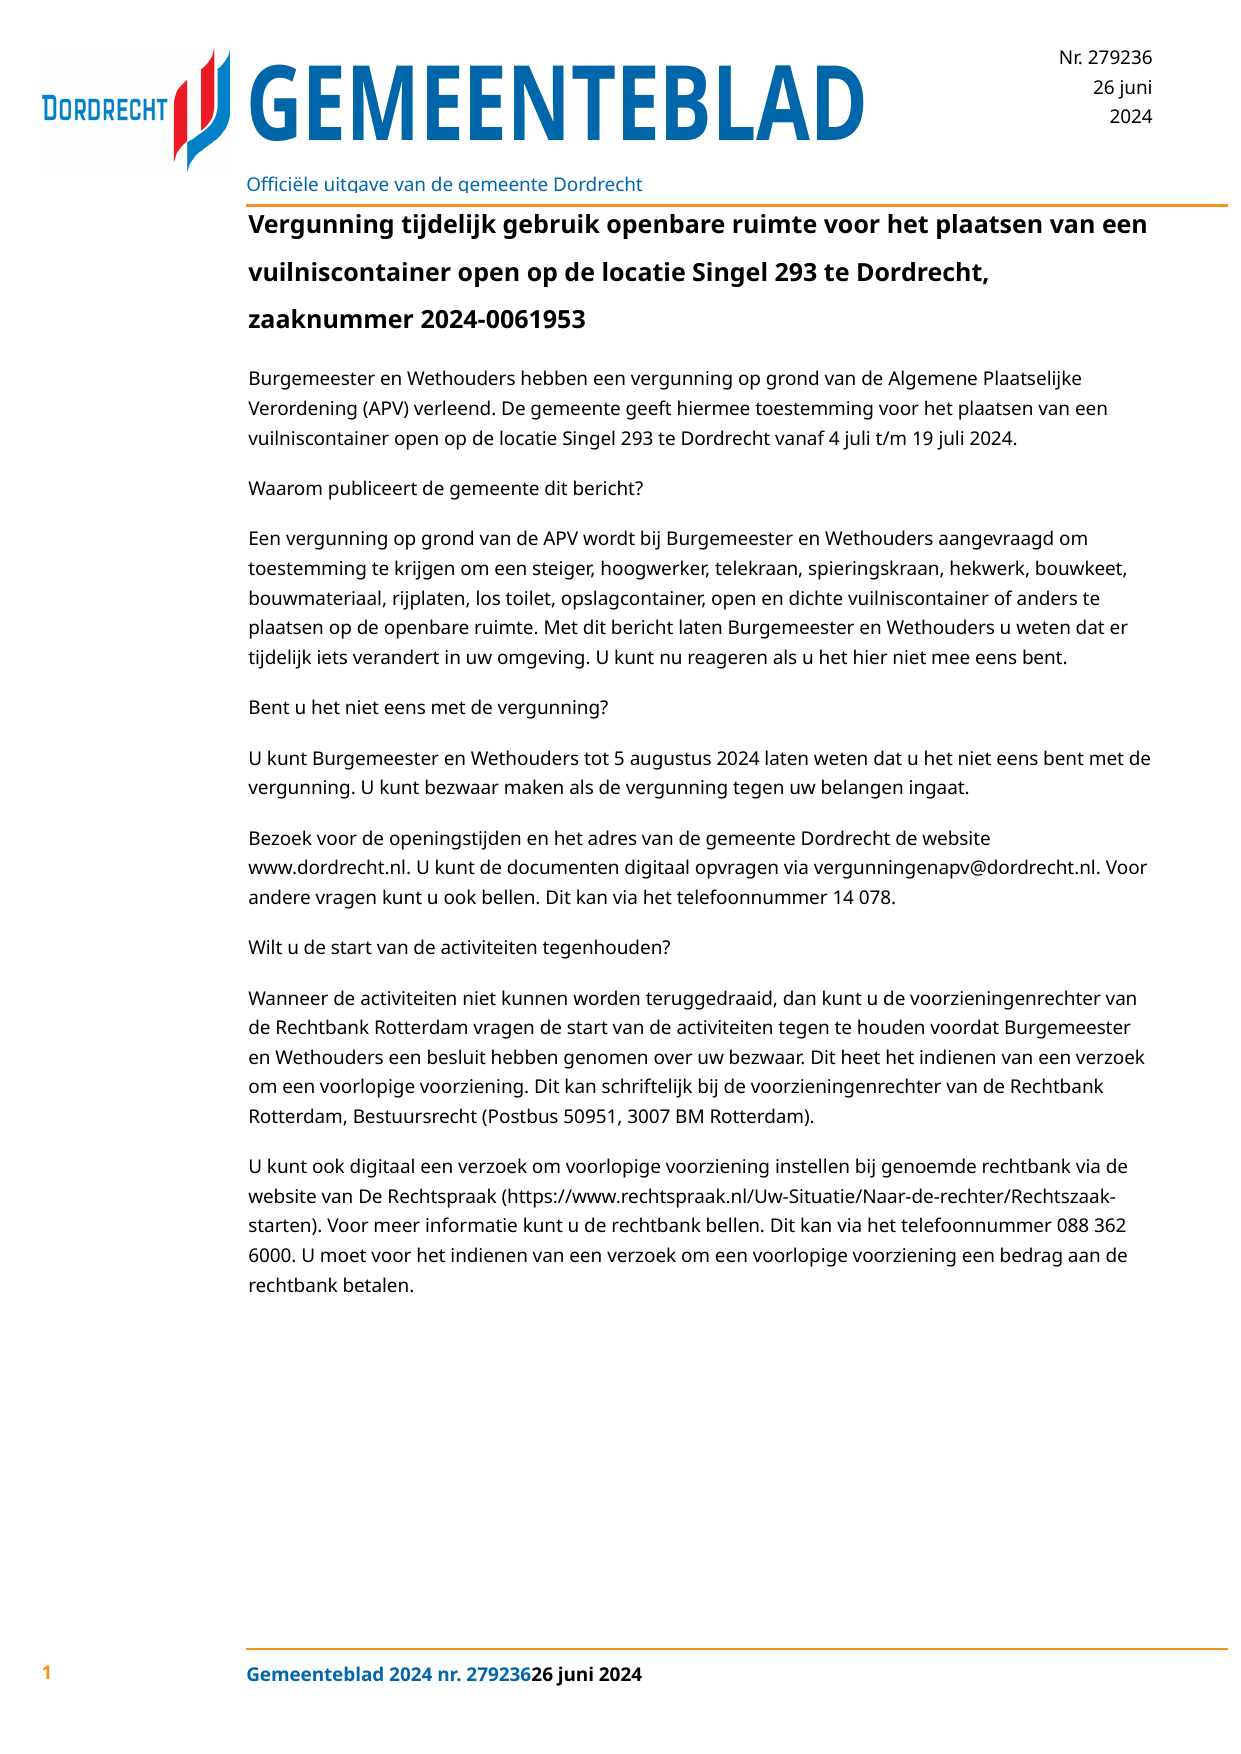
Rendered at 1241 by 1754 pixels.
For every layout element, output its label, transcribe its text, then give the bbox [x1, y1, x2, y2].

picture [41, 47, 231, 172]
text Bent u het niet eens met de vergunning? [248, 694, 1152, 720]
text Vergunning tijdelijk gebruik openbare ruimte voor het plaatsen van een vuilniscontainer open op de locatie Singel 293 te Dordrecht, zaaknummer 2024-0061953 [248, 207, 1152, 336]
text Bezoek voor de openingstijden en het adres van de gemeente Dordrecht de website www.dordrecht.nl. U kunt de documenten digitaal opvragen via vergunningenapv@dordrecht.nl. Voor andere vragen kunt u ook bellen. Dit kan via het telefoonnummer 14 078. [248, 825, 1152, 909]
text Een vergunning op grond van de APV wordt bij Burgemeester en Wethouders aangevraagd om toestemming te krijgen om een steiger, hoogwerker, telekraan, spieringskraan, hekwerk, bouwkeet, bouwmateriaal, rijplaten, los toilet, opslagcontainer, open en dichte vuilniscontainer of anders te plaatsen op de openbare ruimte. Met dit bericht laten Burgemeester en Wethouders u weten dat er tijdelijk iets verandert in uw omgeving. U kunt nu reageren als u het hier niet mee eens bent. [248, 526, 1152, 669]
text Wanneer de activiteiten niet kunnen worden teruggedraaid, dan kunt u de voorzieningenrechter van de Rechtbank Rotterdam vragen de start van de activiteiten tegen te houden voordat Burgemeester en Wethouders een besluit hebben genomen over uw bezwaar. Dit heet het indienen van een verzoek om een voorlopige voorziening. Dit kan schriftelijk bij de voorzieningenrechter van de Rechtbank Rotterdam, Bestuursrecht (Postbus 50951, 3007 BM Rotterdam). [248, 985, 1152, 1129]
text U kunt ook digitaal een verzoek om voorlopige voorziening instellen bij genoemde rechtbank via de website van De Rechtspraak (https://www.rechtspraak.nl/Uw-Situatie/Naar-de-rechter/Rechtszaak-starten). Voor meer informatie kunt u de rechtbank bellen. Dit kan via het telefoonnummer 088 362 6000. U moet voor het indienen van een verzoek om een voorlopige voorziening een bedrag aan de rechtbank betalen. [248, 1153, 1152, 1297]
text Wilt u de start van de activiteiten tegenhouden? [248, 934, 1152, 960]
text Burgemeester en Wethouders hebben een vergunning op grond van de Algemene Plaatselijke Verordening (APV) verleend. De gemeente geeft hiermee toestemming voor het plaatsen van een vuilniscontainer open op de locatie Singel 293 te Dordrecht vanaf 4 juli t/m 19 juli 2024. [248, 366, 1152, 450]
text Waarom publiceert de gemeente dit bericht? [248, 475, 1152, 501]
text U kunt Burgemeester en Wethouders tot 5 augustus 2024 laten weten dat u het niet eens bent met de vergunning. U kunt bezwaar maken als de vergunning tegen uw belangen ingaat. [248, 745, 1152, 800]
